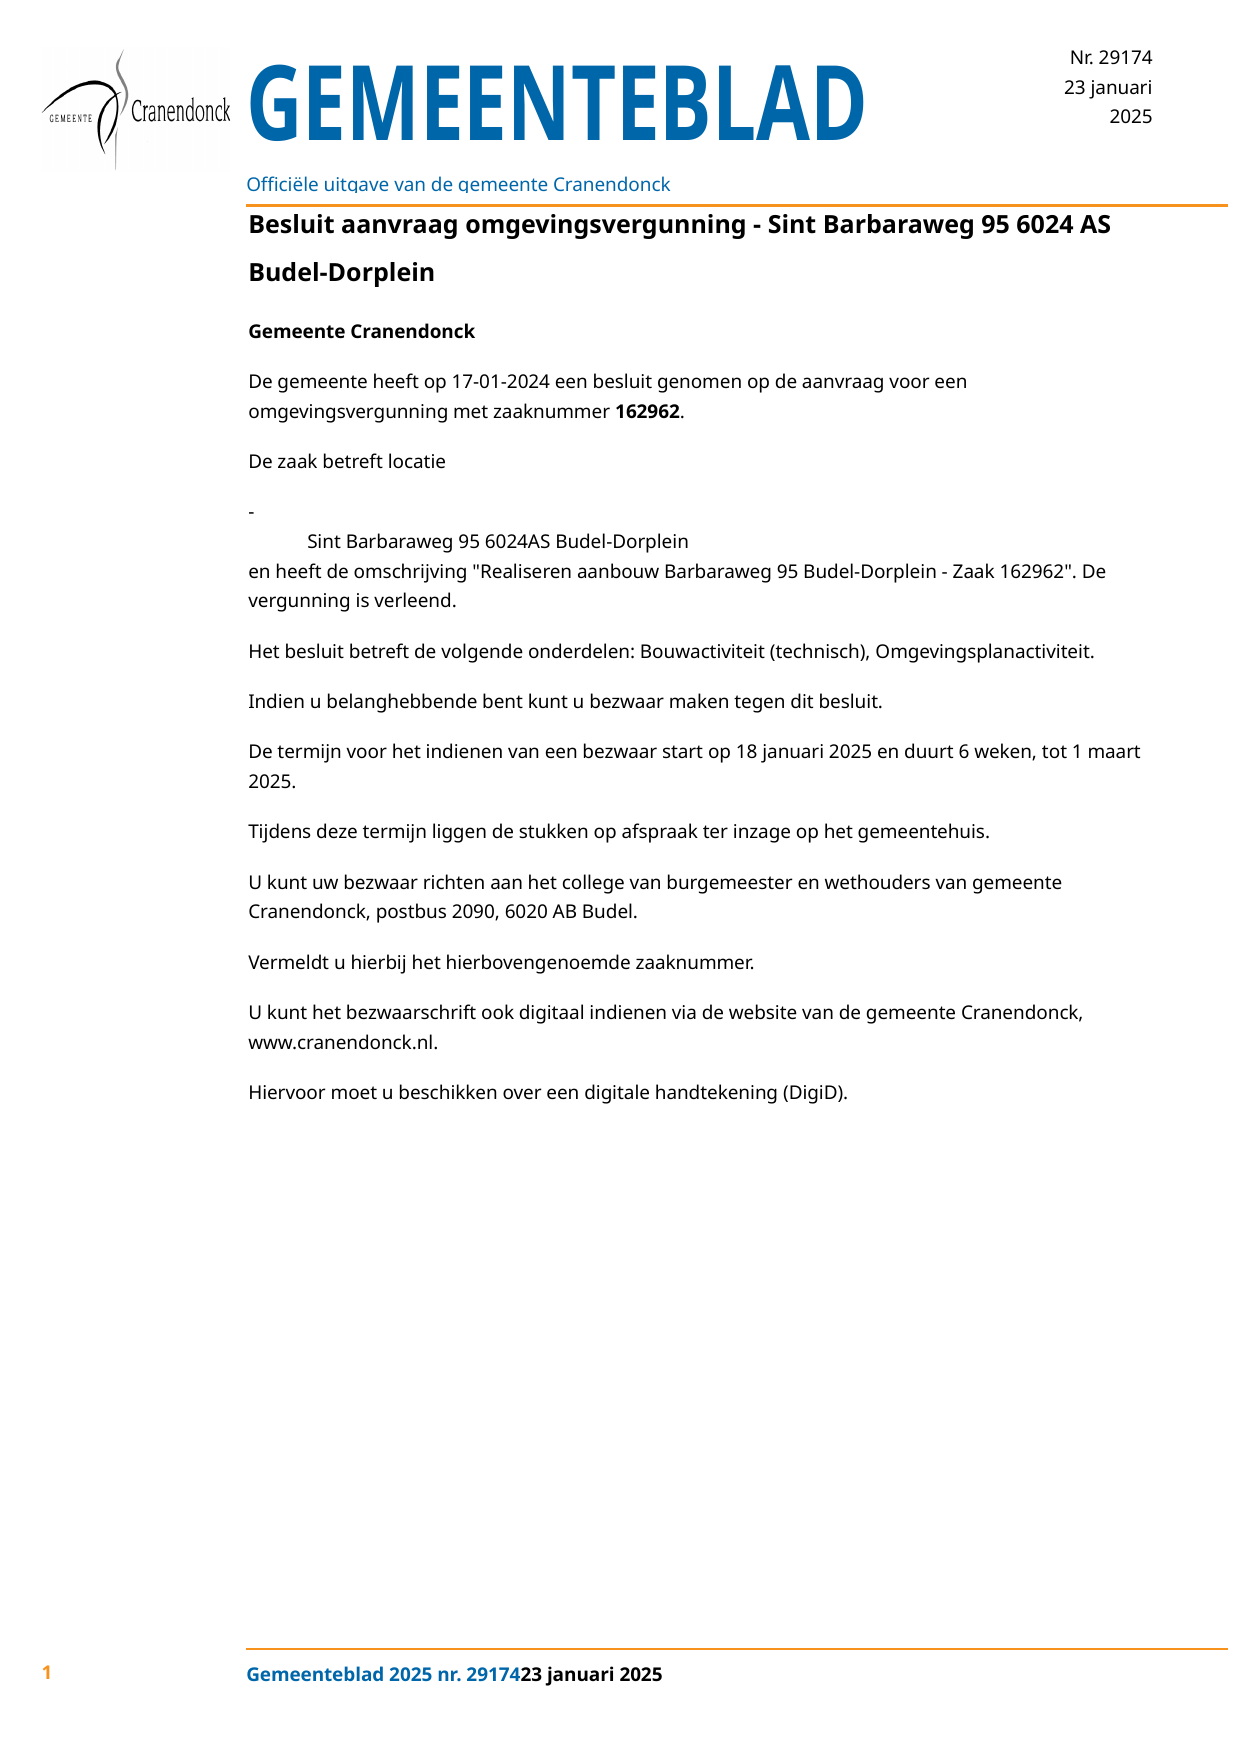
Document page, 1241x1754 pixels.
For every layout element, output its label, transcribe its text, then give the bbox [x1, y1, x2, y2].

text Het besluit betreft de volgende onderdelen: Bouwactiviteit (technisch), Omgevingsplanactiviteit. [248, 638, 1152, 664]
text Indien u belanghebbende bent kunt u bezwaar maken tegen dit besluit. [248, 688, 1152, 714]
text en heeft de omschrijving "Realiseren aanbouw Barbaraweg 95 Budel-Dorplein - Zaak 162962". De vergunning is verleend. [248, 558, 1152, 613]
text Vermeldt u hierbij het hierbovengenoemde zaaknummer. [248, 949, 1152, 975]
text Gemeente Cranendonck [248, 318, 1152, 344]
text U kunt het bezwaarschrift ook digitaal indienen via de website van de gemeente Cranendonck, www.cranendonck.nl. [248, 999, 1152, 1055]
text U kunt uw bezwaar richten aan het college van burgemeester en wethouders van gemeente Cranendonck, postbus 2090, 6020 AB Budel. [248, 869, 1152, 924]
text De gemeente heeft op 17-01-2024 een besluit genomen op de aanvraag voor een omgevingsvergunning met zaaknummer 162962. [248, 368, 1152, 424]
picture [41, 47, 231, 172]
text De termijn voor het indienen van een bezwaar start op 18 januari 2025 en duurt 6 weken, tot 1 maart 2025. [248, 739, 1152, 794]
text Hiervoor moet u beschikken over een digitale handtekening (DigiD). [248, 1079, 1152, 1105]
text De zaak betreft locatie [248, 448, 1152, 474]
list Sint Barbaraweg 95 6024AS Budel-Dorplein [248, 528, 1152, 554]
text Tijdens deze termijn liggen de stukken op afspraak ter inzage op het gemeentehuis. [248, 819, 1152, 844]
text Besluit aanvraag omgevingsvergunning - Sint Barbaraweg 95 6024 AS Budel-Dorplein [248, 207, 1152, 288]
